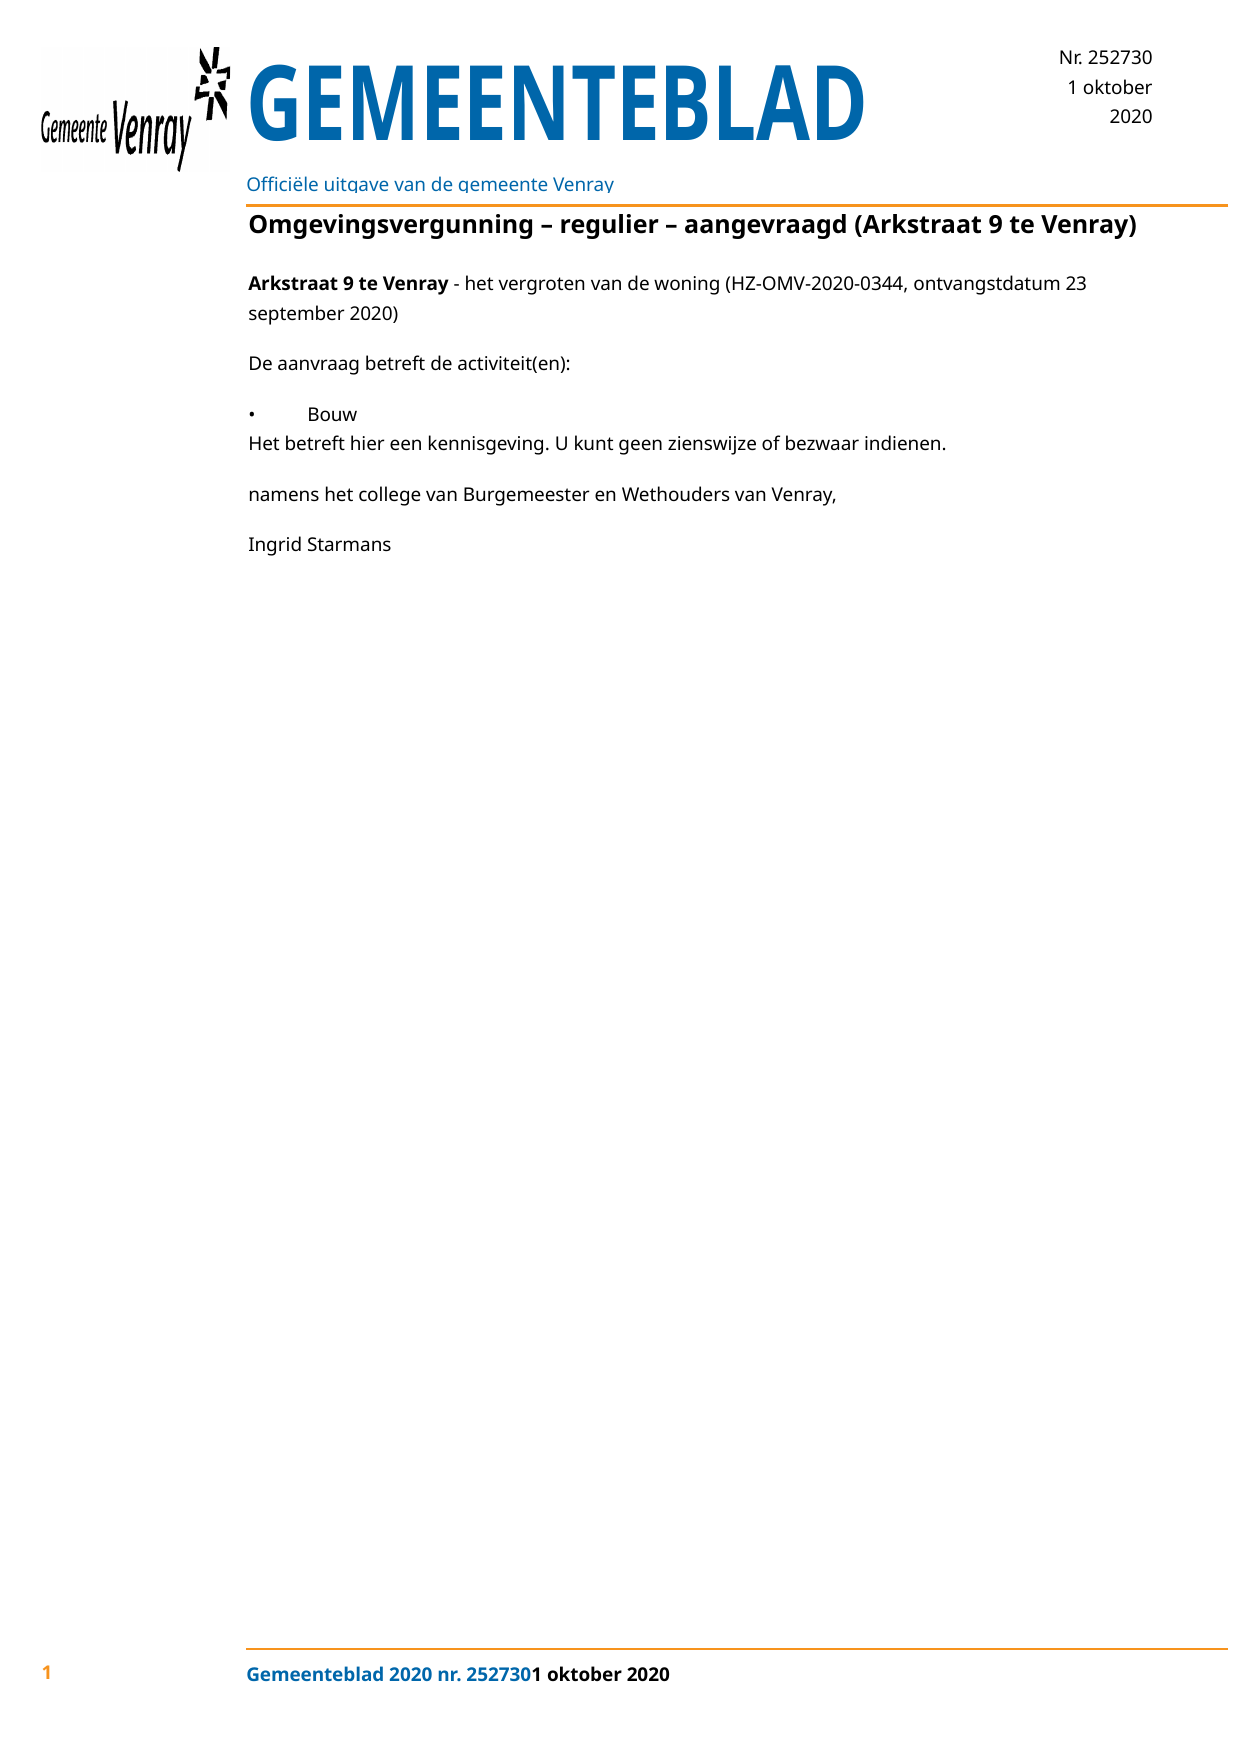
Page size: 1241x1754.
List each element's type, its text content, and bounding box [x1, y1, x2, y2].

text De aanvraag betreft de activiteit(en): [248, 350, 1152, 376]
text Arkstraat 9 te Venray - het vergroten van de woning (HZ-OMV-2020-0344, ontvangstdatum 23 september 2020) [248, 270, 1152, 326]
text Het betreft hier een kennisgeving. U kunt geen zienswijze of bezwaar indienen. [248, 430, 1152, 456]
text Ingrid Starmans [248, 531, 1152, 557]
picture [41, 47, 231, 172]
list Bouw [248, 401, 1152, 426]
text Omgevingsvergunning – regulier – aangevraagd (Arkstraat 9 te Venray) [248, 207, 1152, 241]
text namens het college van Burgemeester en Wethouders van Venray, [248, 481, 1152, 506]
